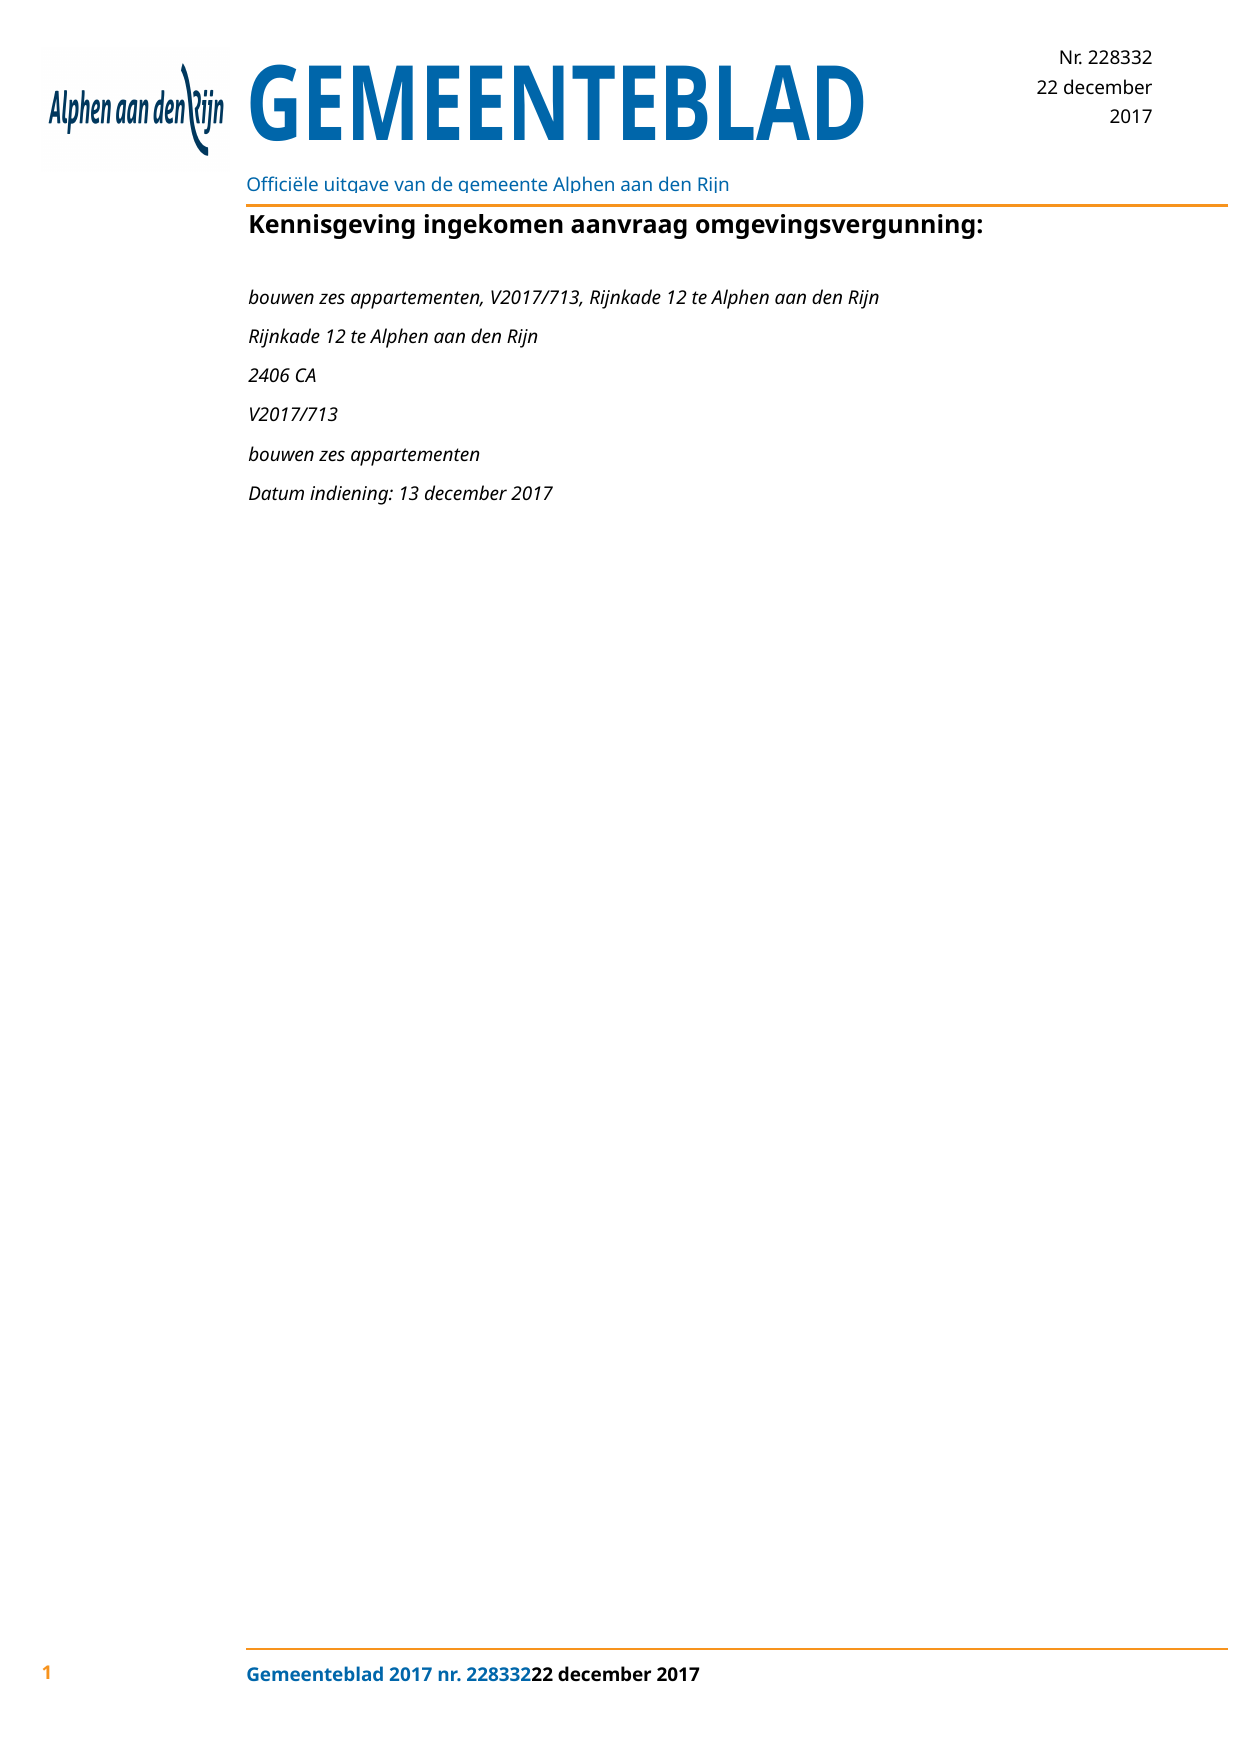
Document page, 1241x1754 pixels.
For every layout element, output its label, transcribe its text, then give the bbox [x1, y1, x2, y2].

text 2406 CA [248, 362, 1152, 388]
text Datum indiening: 13 december 2017 [248, 480, 1152, 506]
text bouwen zes appartementen, V2017/713, Rijnkade 12 te Alphen aan den Rijn [248, 284, 1152, 309]
picture [41, 47, 231, 172]
text bouwen zes appartementen [248, 441, 1152, 467]
text Rijnkade 12 te Alphen aan den Rijn [248, 323, 1152, 349]
text Kennisgeving ingekomen aanvraag omgevingsvergunning: [248, 207, 1152, 241]
text V2017/713 [248, 402, 1152, 427]
